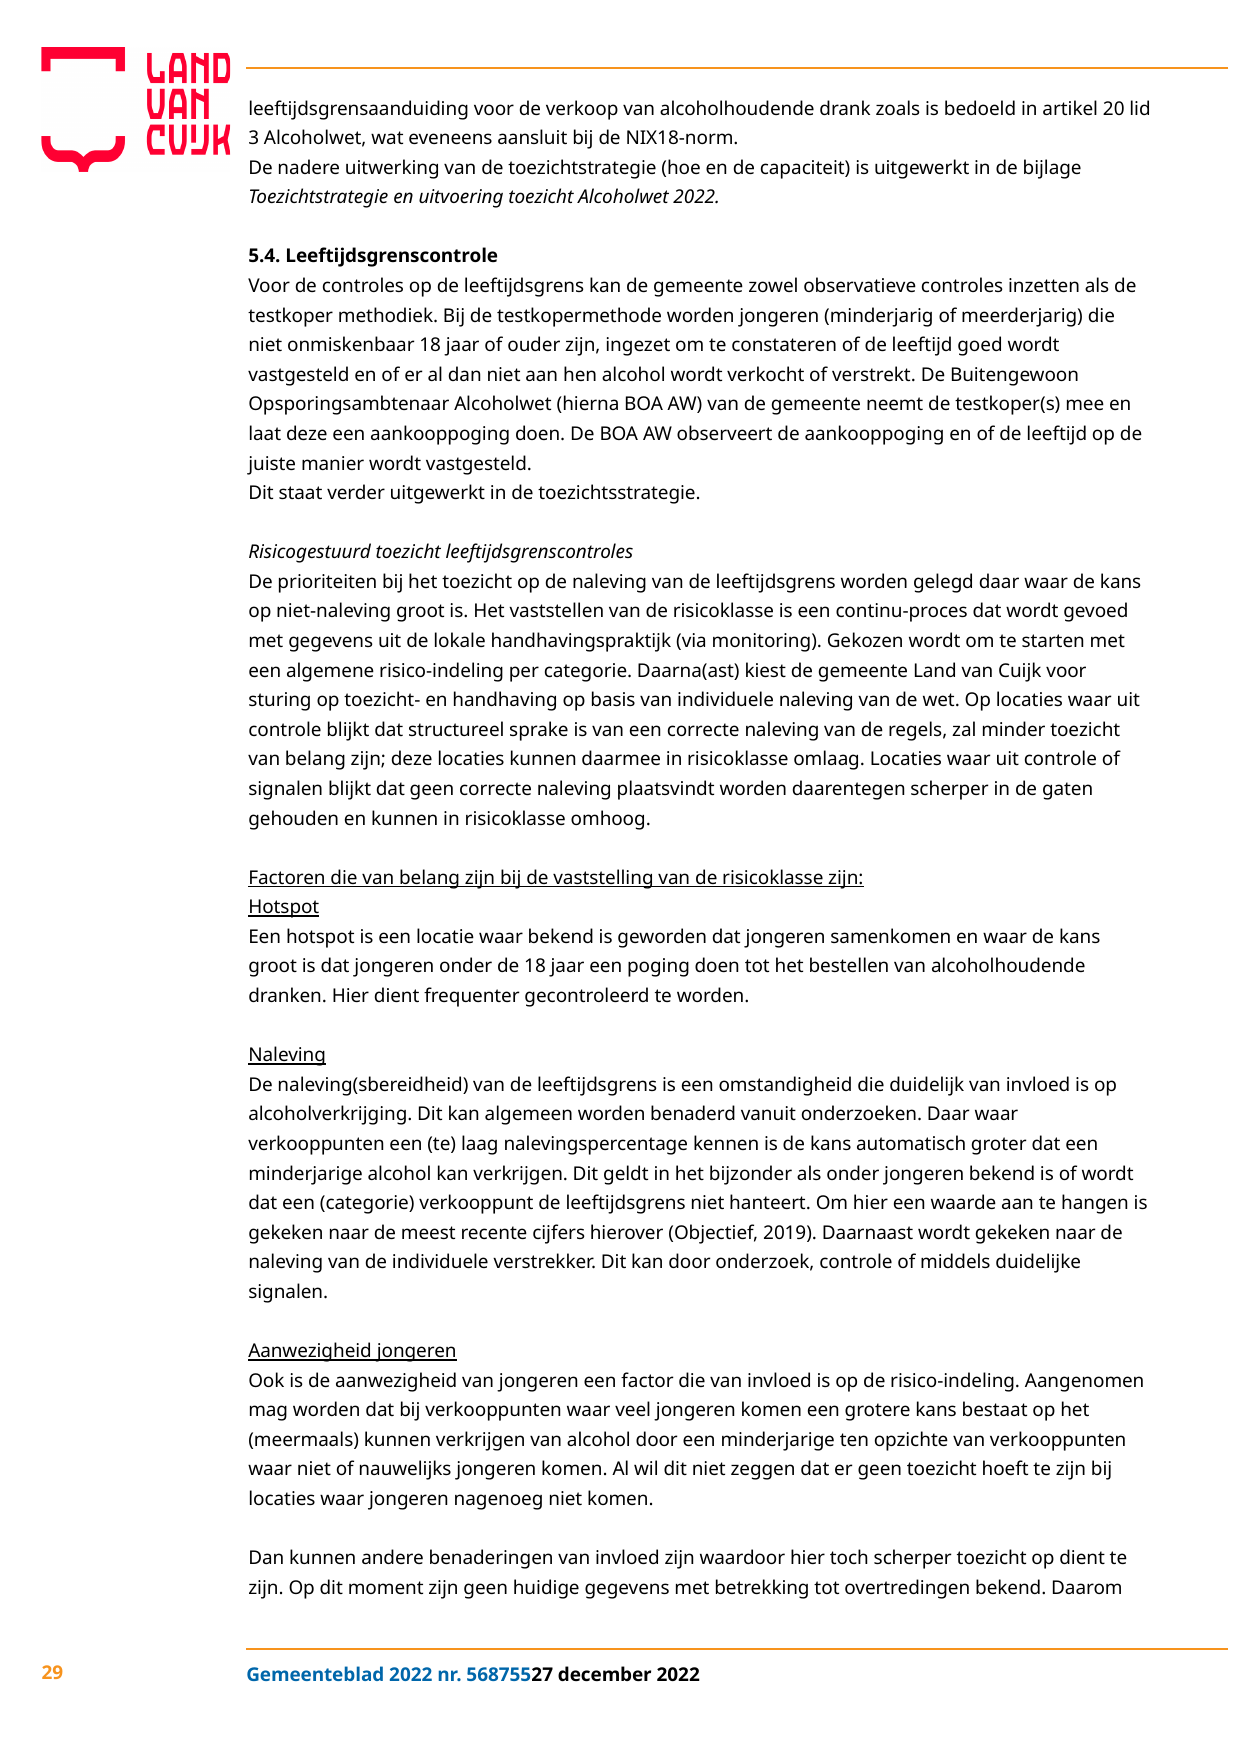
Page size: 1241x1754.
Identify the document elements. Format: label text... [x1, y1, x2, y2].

text Hotspot [248, 893, 1152, 919]
picture [41, 47, 231, 172]
text 5.4. Leeftijdsgrenscontrole [248, 243, 1152, 268]
text De prioriteiten bij het toezicht op de naleving van de leeftijdsgrens worden gelegd daar waar de kans op niet-naleving groot is. Het vaststellen van de risicoklasse is een continu-proces dat wordt gevoed met gegevens uit de lokale handhavingspraktijk (via monitoring). Gekozen wordt om te starten met een algemene risico-indeling per categorie. Daarna(ast) kiest de gemeente Land van Cuijk voor sturing op toezicht- en handhaving op basis van individuele naleving van de wet. Op locaties waar uit controle blijkt dat structureel sprake is van een correcte naleving van de regels, zal minder toezicht van belang zijn; deze locaties kunnen daarmee in risicoklasse omlaag. Locaties waar uit controle of signalen blijkt dat geen correcte naleving plaatsvindt worden daarentegen scherper in de gaten gehouden en kunnen in risicoklasse omhoog. [248, 568, 1152, 831]
text Aanwezigheid jongeren [248, 1337, 1152, 1363]
text leeftijdsgrensaanduiding voor de verkoop van alcoholhoudende drank zoals is bedoeld in artikel 20 lid 3 Alcoholwet, wat eveneens aansluit bij de NIX18-norm. [248, 95, 1152, 150]
text De naleving(sbereidheid) van de leeftijdsgrens is een omstandigheid die duidelijk van invloed is op alcoholverkrijging. Dit kan algemeen worden benaderd vanuit onderzoeken. Daar waar verkooppunten een (te) laag nalevingspercentage kennen is de kans automatisch groter dat een minderjarige alcohol kan verkrijgen. Dit geldt in het bijzonder als onder jongeren bekend is of wordt dat een (categorie) verkooppunt de leeftijdsgrens niet hanteert. Om hier een waarde aan te hangen is gekeken naar de meest recente cijfers hierover (Objectief, 2019). Daarnaast wordt gekeken naar de naleving van de individuele verstrekker. Dit kan door onderzoek, controle of middels duidelijke signalen. [248, 1071, 1152, 1304]
text Naleving [248, 1041, 1152, 1067]
text Dit staat verder uitgewerkt in de toezichtsstrategie. [248, 479, 1152, 505]
text Risicogestuurd toezicht leeftijdsgrenscontroles [248, 538, 1152, 564]
text Een hotspot is een locatie waar bekend is geworden dat jongeren samenkomen en waar de kans groot is dat jongeren onder de 18 jaar een poging doen tot het bestellen van alcoholhoudende dranken. Hier dient frequenter gecontroleerd te worden. [248, 923, 1152, 1008]
text Ook is de aanwezigheid van jongeren een factor die van invloed is op de risico-indeling. Aangenomen mag worden dat bij verkooppunten waar veel jongeren komen een grotere kans bestaat op het (meermaals) kunnen verkrijgen van alcohol door een minderjarige ten opzichte van verkooppunten waar niet of nauwelijks jongeren komen. Al wil dit niet zeggen dat er geen toezicht hoeft te zijn bij locaties waar jongeren nagenoeg niet komen. [248, 1367, 1152, 1511]
text Voor de controles op de leeftijdsgrens kan de gemeente zowel observatieve controles inzetten als de testkoper methodiek. Bij de testkopermethode worden jongeren (minderjarig of meerderjarig) die niet onmiskenbaar 18 jaar of ouder zijn, ingezet om te constateren of de leeftijd goed wordt vastgesteld en of er al dan niet aan hen alcohol wordt verkocht of verstrekt. De Buitengewoon Opsporingsambtenaar Alcoholwet (hierna BOA AW) van de gemeente neemt de testkoper(s) mee en laat deze een aankooppoging doen. De BOA AW observeert de aankooppoging en of de leeftijd op de juiste manier wordt vastgesteld. [248, 272, 1152, 476]
text De nadere uitwerking van de toezichtstrategie (hoe en de capaciteit) is uitgewerkt in de bijlage Toezichtstrategie en uitvoering toezicht Alcoholwet 2022. [248, 154, 1152, 209]
text Factoren die van belang zijn bij de vaststelling van de risicoklasse zijn: [248, 864, 1152, 890]
text Dan kunnen andere benaderingen van invloed zijn waardoor hier toch scherper toezicht op dient te zijn. Op dit moment zijn geen huidige gegevens met betrekking tot overtredingen bekend. Daarom [248, 1544, 1152, 1600]
